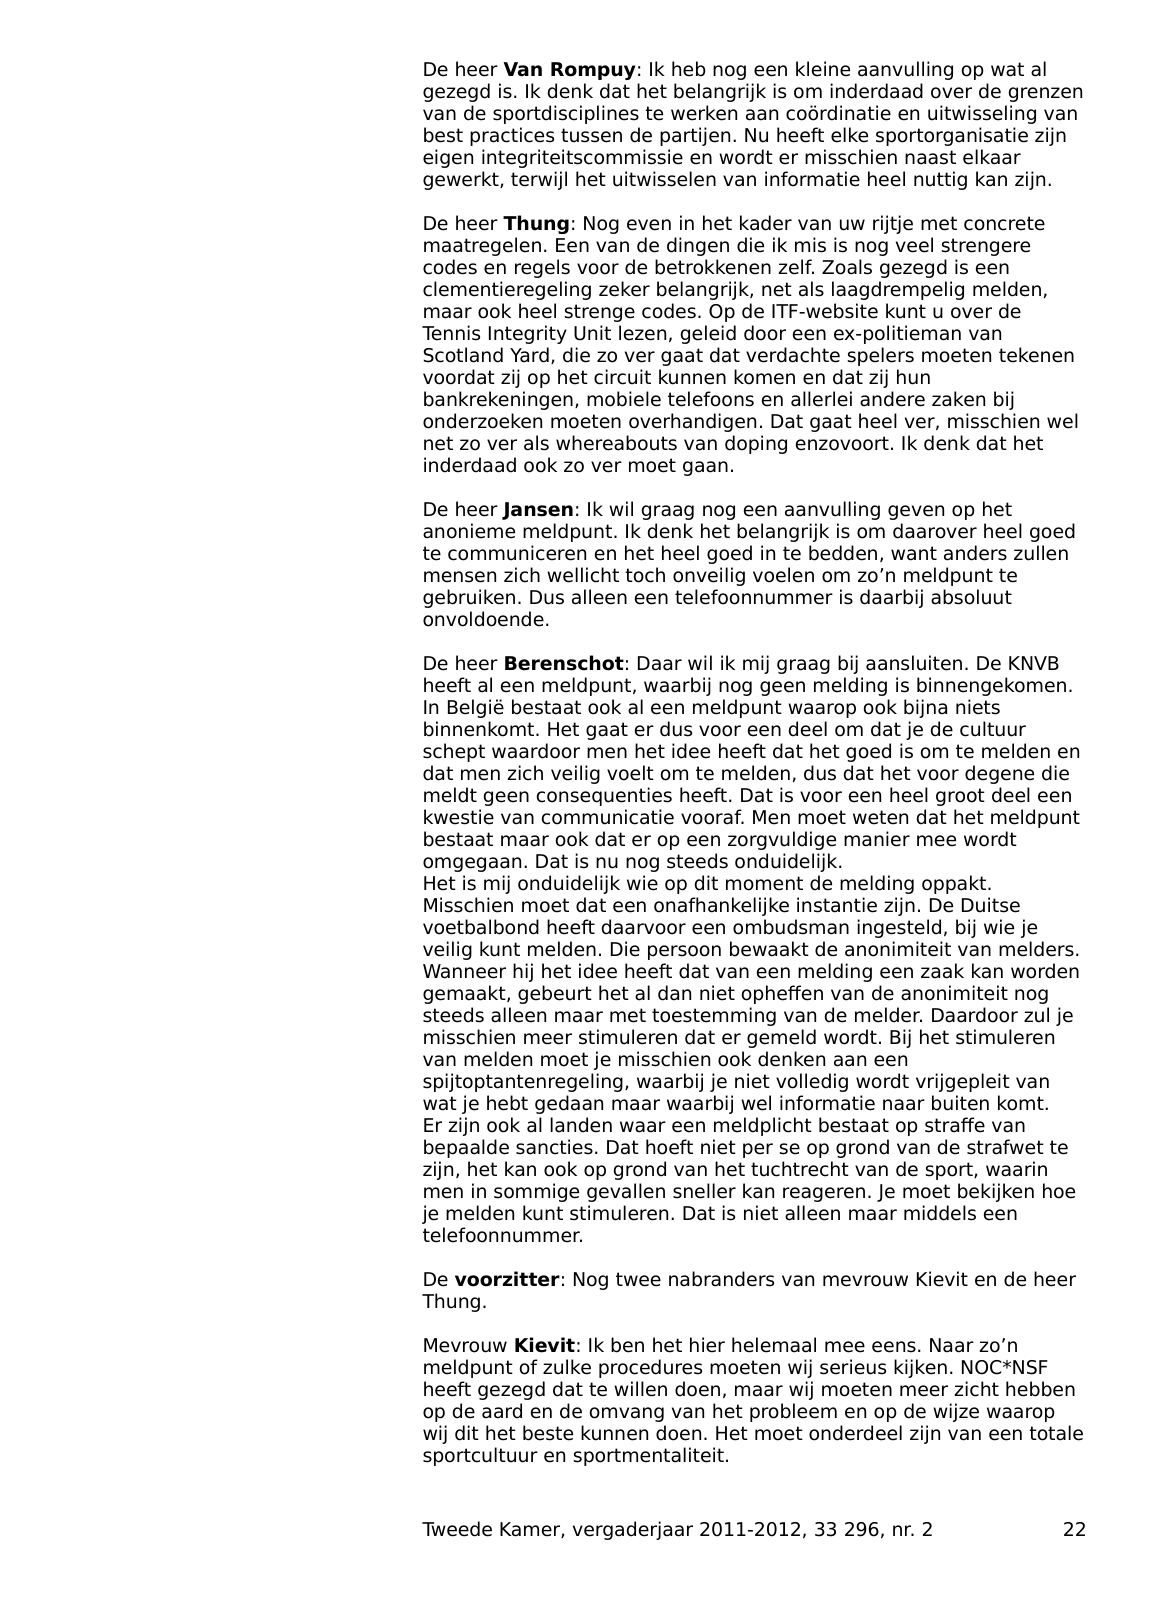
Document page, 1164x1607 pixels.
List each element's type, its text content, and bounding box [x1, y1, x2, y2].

text Mevrouw Kievit: Ik ben het hier helemaal mee eens. Naar zo’n meldpunt of zulke procedures moeten wij serieus kijken. NOC*NSF heeft gezegd dat te willen doen, maar wij moeten meer zicht hebben op de aard en de omvang van het probleem en op de wijze waarop wij dit het beste kunnen doen. Het moet onderdeel zijn van een totale sportcultuur en sportmentaliteit. [422, 1335, 1087, 1467]
text Het is mij onduidelijk wie op dit moment de melding oppakt. Misschien moet dat een onafhankelijke instantie zijn. De Duitse voetbalbond heeft daarvoor een ombudsman ingesteld, bij wie je veilig kunt melden. Die persoon bewaakt de anonimiteit van melders. Wanneer hij het idee heeft dat van een melding een zaak kan worden gemaakt, gebeurt het al dan niet opheffen van de anonimiteit nog steeds alleen maar met toestemming van de melder. Daardoor zul je misschien meer stimuleren dat er gemeld wordt. Bij het stimuleren van melden moet je misschien ook denken aan een spijtoptantenregeling, waarbij je niet volledig wordt vrijgepleit van wat je hebt gedaan maar waarbij wel informatie naar buiten komt. [422, 873, 1087, 1115]
text De heer Jansen: Ik wil graag nog een aanvulling geven op het anonieme meldpunt. Ik denk het belangrijk is om daarover heel goed te communiceren en het heel goed in te bedden, want anders zullen mensen zich wellicht toch onveilig voelen om zo’n meldpunt te gebruiken. Dus alleen een telefoonnummer is daarbij absoluut onvoldoende. [422, 499, 1087, 631]
text De heer Thung: Nog even in het kader van uw rijtje met concrete maatregelen. Een van de dingen die ik mis is nog veel strengere codes en regels voor de betrokkenen zelf. Zoals gezegd is een clementieregeling zeker belangrijk, net als laagdrempelig melden, maar ook heel strenge codes. Op de ITF-website kunt u over de Tennis Integrity Unit lezen, geleid door een ex-politieman van Scotland Yard, die zo ver gaat dat verdachte spelers moeten tekenen voordat zij op het circuit kunnen komen en dat zij hun bankrekeningen, mobiele telefoons en allerlei andere zaken bij onderzoeken moeten overhandigen. Dat gaat heel ver, misschien wel net zo ver als whereabouts van doping enzovoort. Ik denk dat het inderdaad ook zo ver moet gaan. [422, 213, 1087, 477]
text De voorzitter: Nog twee nabranders van mevrouw Kievit en de heer Thung. [422, 1269, 1087, 1313]
text De heer Berenschot: Daar wil ik mij graag bij aansluiten. De KNVB heeft al een meldpunt, waarbij nog geen melding is binnengekomen. In België bestaat ook al een meldpunt waarop ook bijna niets binnenkomt. Het gaat er dus voor een deel om dat je de cultuur schept waardoor men het idee heeft dat het goed is om te melden en dat men zich veilig voelt om te melden, dus dat het voor degene die meldt geen consequenties heeft. Dat is voor een heel groot deel een kwestie van communicatie vooraf. Men moet weten dat het meldpunt bestaat maar ook dat er op een zorgvuldige manier mee wordt omgegaan. Dat is nu nog steeds onduidelijk. [422, 653, 1087, 873]
text De heer Van Rompuy: Ik heb nog een kleine aanvulling op wat al gezegd is. Ik denk dat het belangrijk is om inderdaad over de grenzen van de sportdisciplines te werken aan coördinatie en uitwisseling van best practices tussen de partijen. Nu heeft elke sportorganisatie zijn eigen integriteitscommissie en wordt er misschien naast elkaar gewerkt, terwijl het uitwisselen van informatie heel nuttig kan zijn. [422, 59, 1087, 191]
text Er zijn ook al landen waar een meldplicht bestaat op straffe van bepaalde sancties. Dat hoeft niet per se op grond van de strafwet te zijn, het kan ook op grond van het tuchtrecht van de sport, waarin men in sommige gevallen sneller kan reageren. Je moet bekijken hoe je melden kunt stimuleren. Dat is niet alleen maar middels een telefoonnummer. [422, 1115, 1087, 1247]
